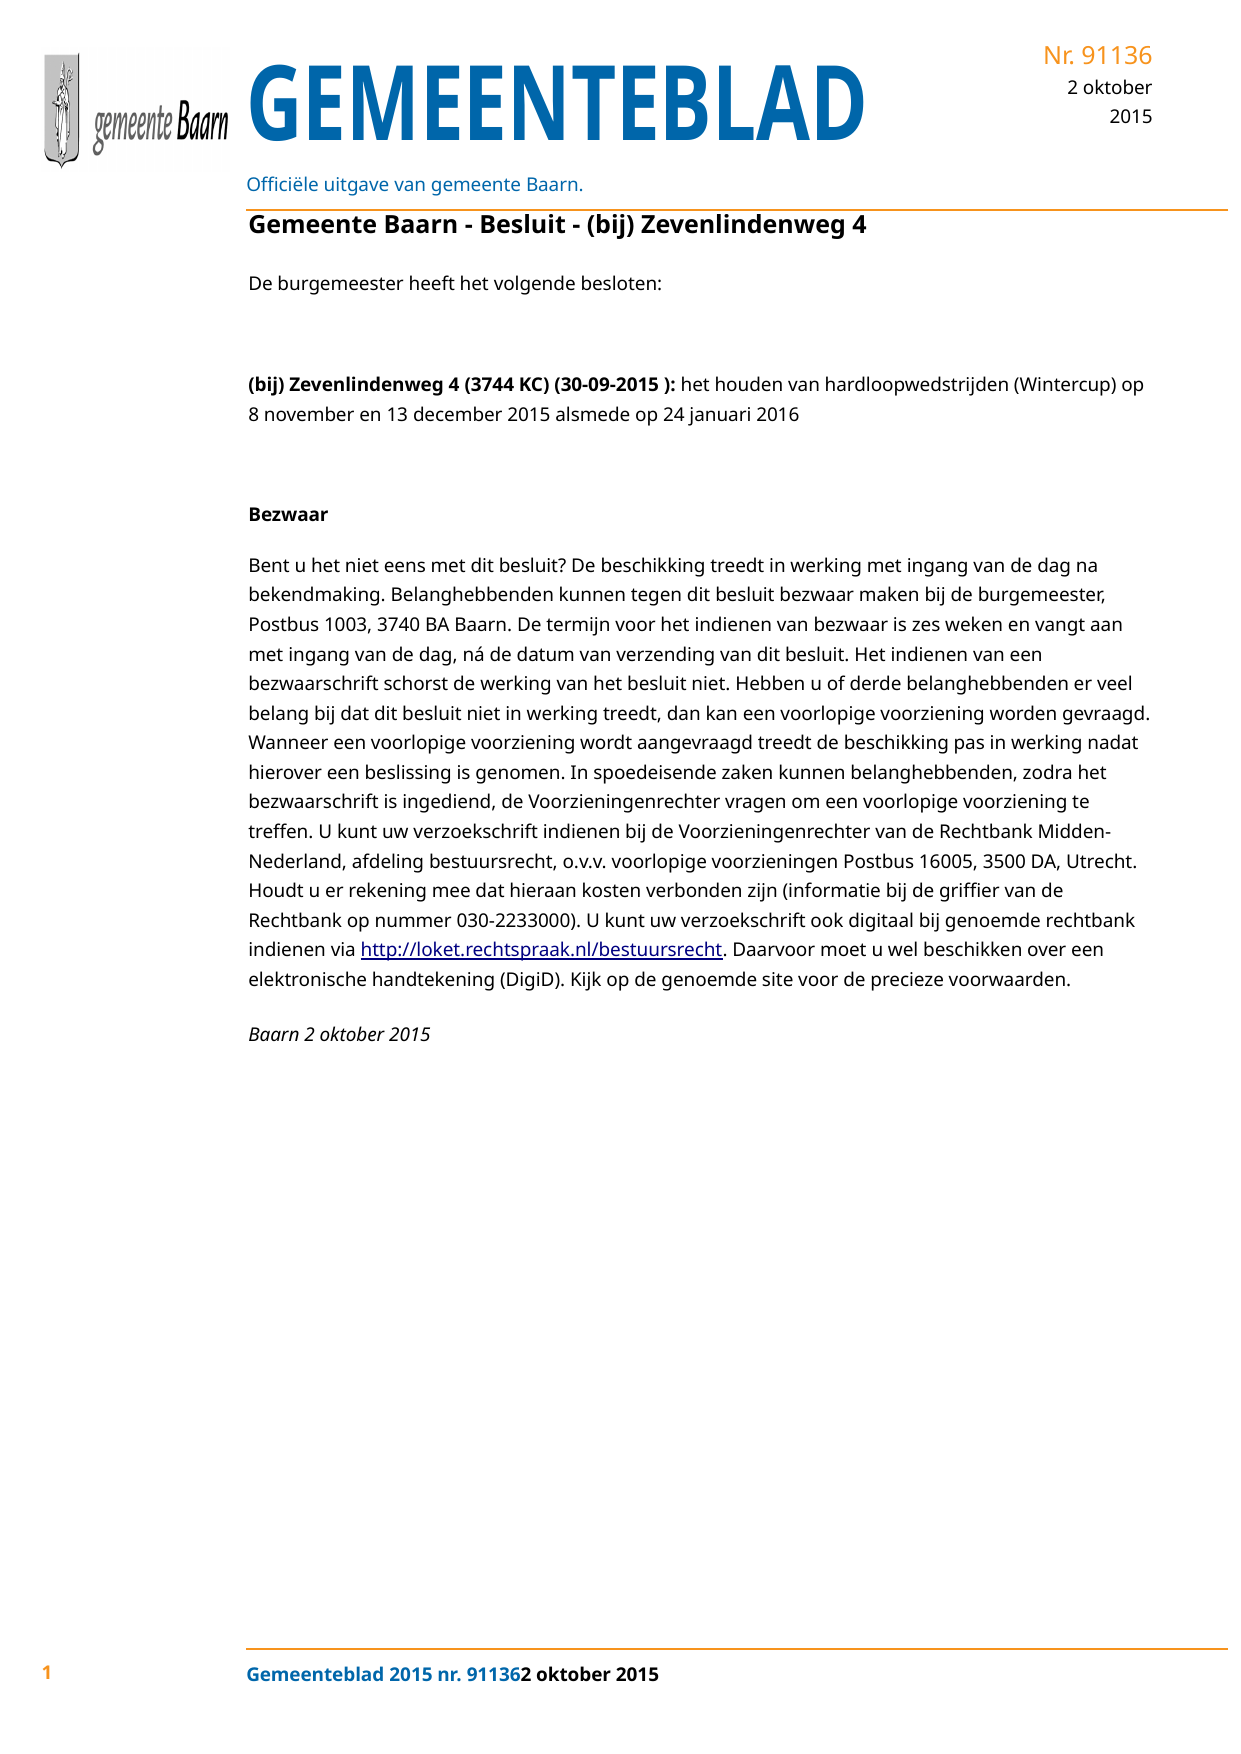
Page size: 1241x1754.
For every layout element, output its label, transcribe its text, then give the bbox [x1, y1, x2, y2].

text De burgemeester heeft het volgende besloten: [248, 270, 1152, 296]
text Bezwaar [248, 502, 1152, 527]
text (bij) Zevenlindenweg 4 (3744 KC) (30-09-2015 ): het houden van hardloopwedstrijden (Wintercup) op 8 november en 13 december 2015 alsmede op 24 januari 2016 [248, 371, 1152, 426]
text Bent u het niet eens met dit besluit? De beschikking treedt in werking met ingang van de dag na bekendmaking. Belanghebbenden kunnen tegen dit besluit bezwaar maken bij de burgemeester, Postbus 1003, 3740 BA Baarn. De termijn voor het indienen van bezwaar is zes weken en vangt aan met ingang van de dag, ná de datum van verzending van dit besluit. Het indienen van een bezwaarschrift schorst de werking van het besluit niet. Hebben u of derde belanghebbenden er veel belang bij dat dit besluit niet in werking treedt, dan kan een voorlopige voorziening worden gevraagd. Wanneer een voorlopige voorziening wordt aangevraagd treedt de beschikking pas in werking nadat hierover een beslissing is genomen. In spoedeisende zaken kunnen belanghebbenden, zodra het bezwaarschrift is ingediend, de Voorzieningenrechter vragen om een voorlopige voorziening te treffen. U kunt uw verzoekschrift indienen bij de Voorzieningenrechter van de Rechtbank Midden-Nederland, afdeling bestuursrecht, o.v.v. voorlopige voorzieningen Postbus 16005, 3500 DA, Utrecht. Houdt u er rekening mee dat hieraan kosten verbonden zijn (informatie bij de griffier van de Rechtbank op nummer 030-2233000). U kunt uw verzoekschrift ook digitaal bij genoemde rechtbank indienen via http://loket.rechtspraak.nl/bestuursrecht. Daarvoor moet u wel beschikken over een elektronische handtekening (DigiD). Kijk op de genoemde site voor de precieze voorwaarden. [248, 552, 1152, 992]
text Gemeente Baarn - Besluit - (bij) Zevenlindenweg 4 [248, 211, 1152, 241]
picture [41, 47, 231, 172]
text Baarn 2 oktober 2015 [248, 1021, 1152, 1047]
